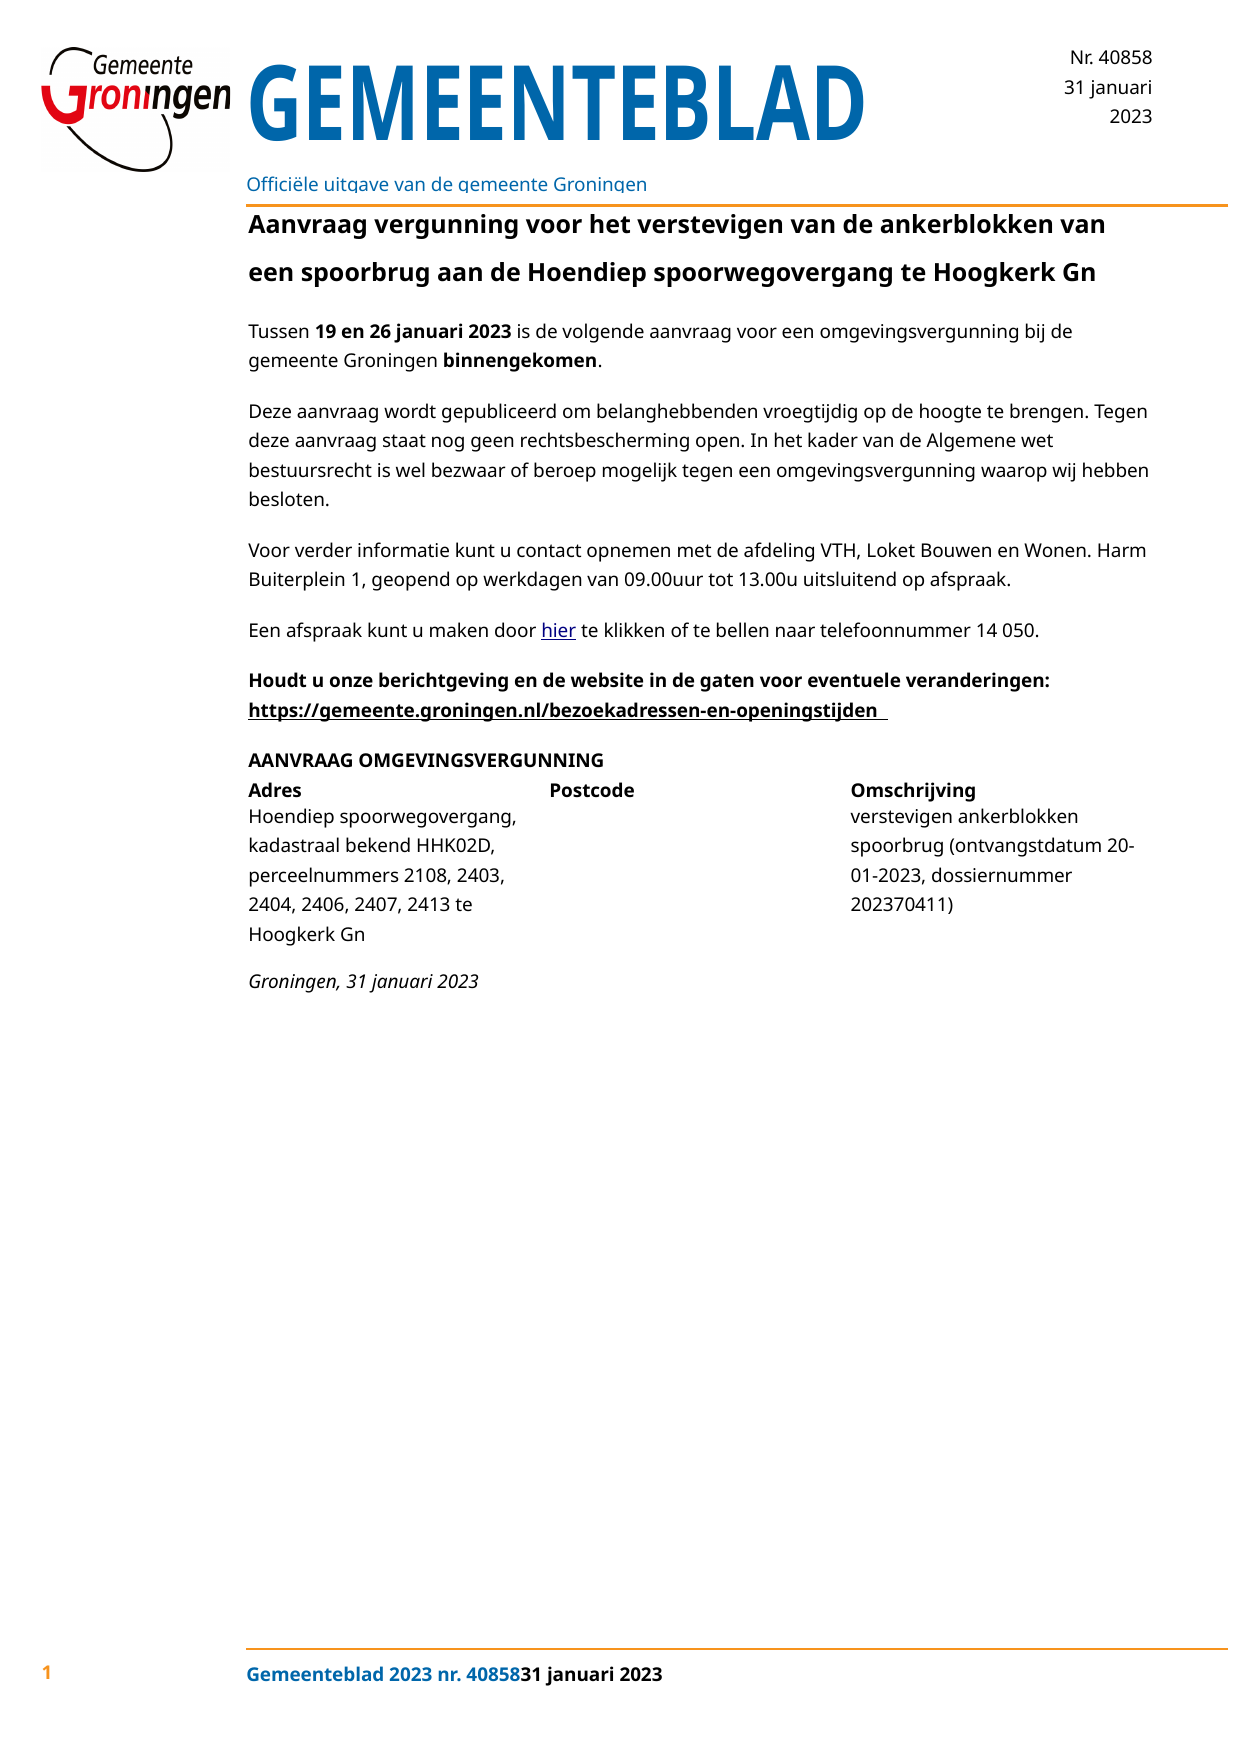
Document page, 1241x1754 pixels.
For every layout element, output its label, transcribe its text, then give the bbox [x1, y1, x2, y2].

table_cell verstevigen ankerblokken spoorbrug (ontvangstdatum 20-01-2023, dossiernummer 202370411) [850, 803, 1152, 947]
table_header Adres [248, 777, 549, 803]
text Voor verder informatie kunt u contact opnemen met de afdeling VTH, Loket Bouwen en Wonen. Harm Buiterplein 1, geopend op werkdagen van 09.00uur tot 13.00u uitsluitend op afspraak. [248, 537, 1152, 592]
text AANVRAAG OMGEVINGSVERGUNNING [248, 747, 1152, 773]
text Een afspraak kunt u maken door hier te klikken of te bellen naar telefoonnummer 14 050. [248, 617, 1152, 643]
text Houdt u onze berichtgeving en de website in de gaten voor eventuele veranderingen: https://gemeente.groningen.nl/bezoekadressen-en-openingstijden [248, 667, 1152, 723]
table_cell [549, 803, 850, 947]
text Tussen 19 en 26 januari 2023 is de volgende aanvraag voor een omgevingsvergunning bij de gemeente Groningen binnengekomen. [248, 318, 1152, 373]
table_header Postcode [549, 777, 850, 803]
picture [41, 47, 231, 172]
text Deze aanvraag wordt gepubliceerd om belanghebbenden vroegtijdig op de hoogte te brengen. Tegen deze aanvraag staat nog geen rechtsbescherming open. In het kader van de Algemene wet bestuursrecht is wel bezwaar of beroep mogelijk tegen een omgevingsvergunning waarop wij hebben besloten. [248, 398, 1152, 512]
table_cell Hoendiep spoorwegovergang, kadastraal bekend HHK02D, perceelnummers 2108, 2403, 2404, 2406, 2407, 2413 te Hoogkerk Gn [248, 803, 549, 947]
text Groningen, 31 januari 2023 [248, 968, 1152, 994]
table_header Omschrijving [850, 777, 1152, 803]
text Aanvraag vergunning voor het verstevigen van de ankerblokken van een spoorbrug aan de Hoendiep spoorwegovergang te Hoogkerk Gn [248, 207, 1152, 288]
